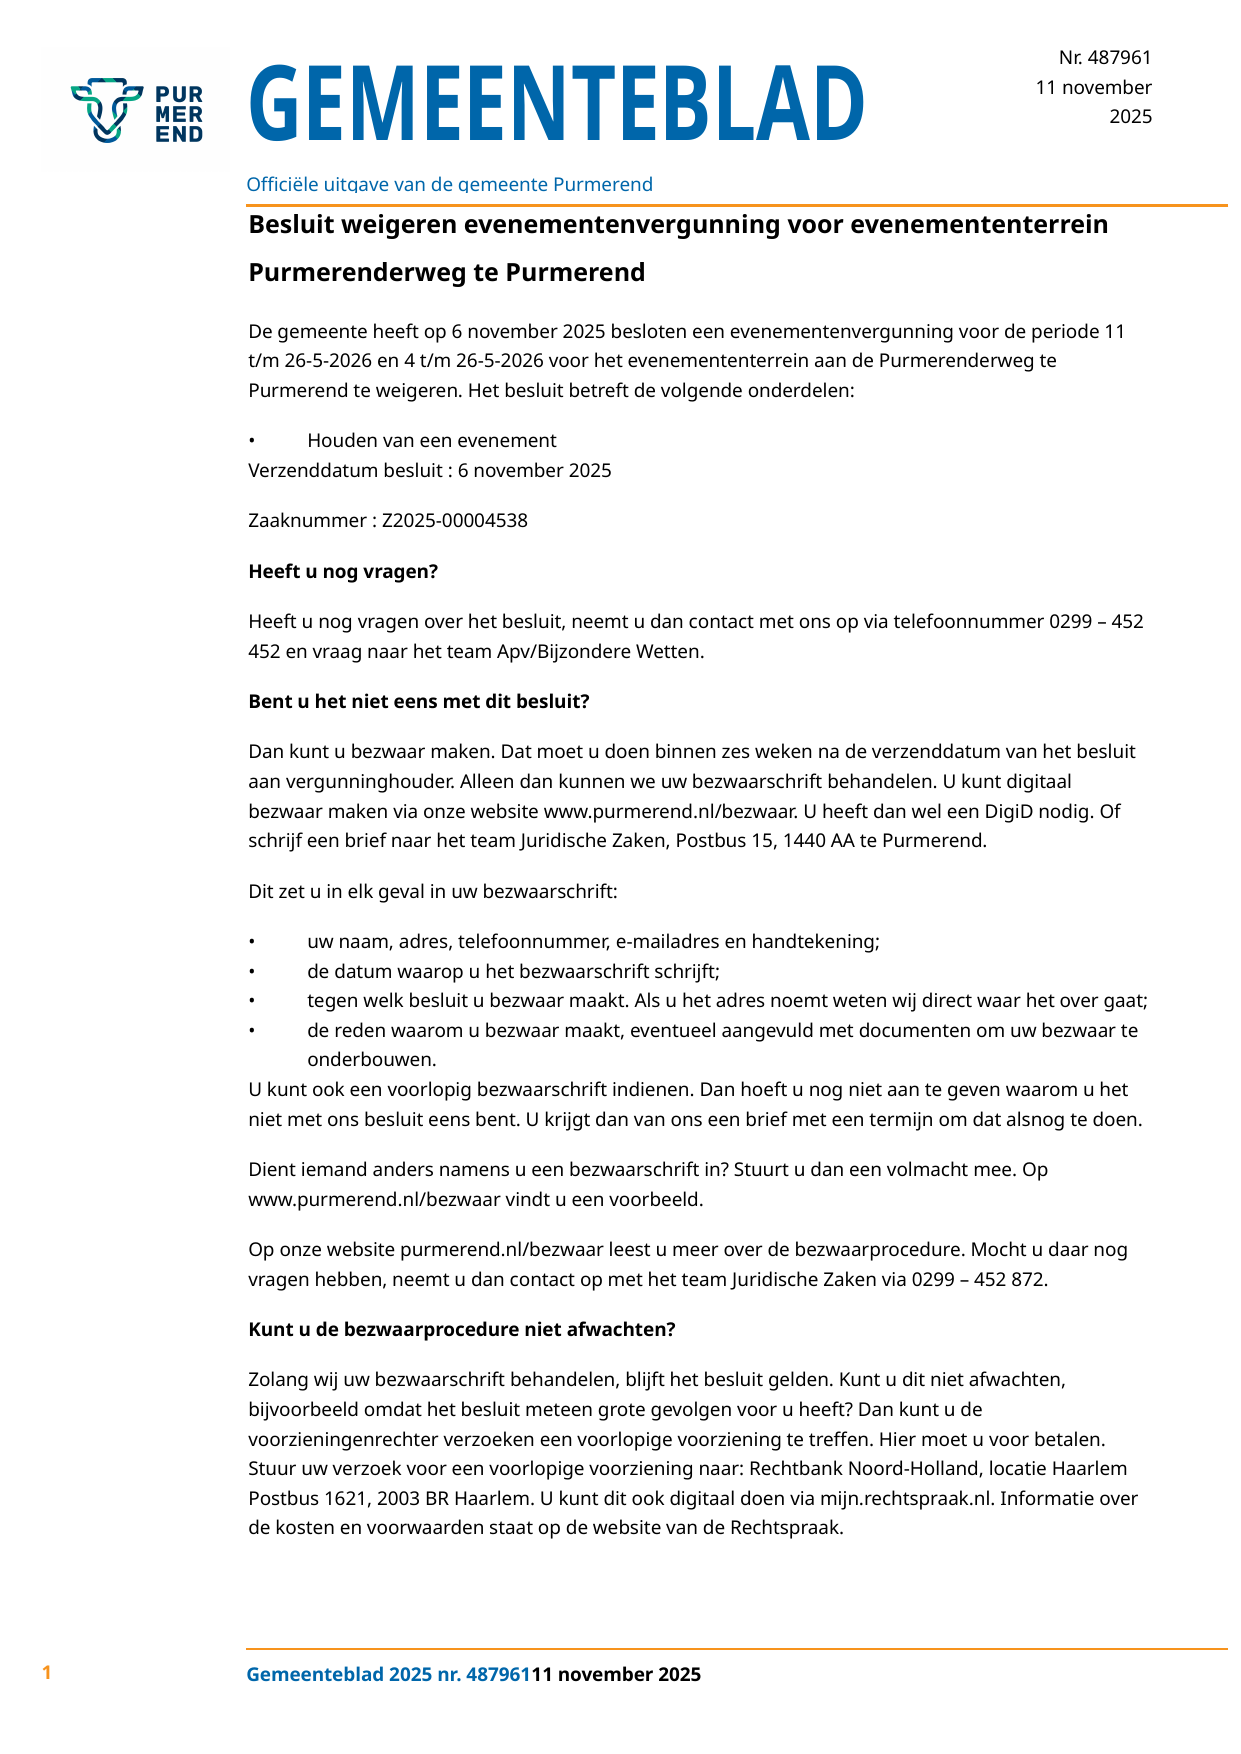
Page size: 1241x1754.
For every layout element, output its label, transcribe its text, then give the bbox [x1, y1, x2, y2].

text Zaaknummer : Z2025-00004538 [248, 507, 1152, 533]
text Heeft u nog vragen? [248, 558, 1152, 584]
picture [41, 47, 231, 172]
text Zolang wij uw bezwaarschrift behandelen, blijft het besluit gelden. Kunt u dit niet afwachten, bijvoorbeeld omdat het besluit meteen grote gevolgen voor u heeft? Dan kunt u de voorzieningenrechter verzoeken een voorlopige voorziening te treffen. Hier moet u voor betalen. Stuur uw verzoek voor een voorlopige voorziening naar: Rechtbank Noord-Holland, locatie Haarlem Postbus 1621, 2003 BR Haarlem. U kunt dit ook digitaal doen via mijn.rechtspraak.nl. Informatie over de kosten en voorwaarden staat op de website van de Rechtspraak. [248, 1367, 1152, 1540]
text Verzenddatum besluit : 6 november 2025 [248, 457, 1152, 483]
list Houden van een evenement [248, 427, 1152, 453]
text Op onze website purmerend.nl/bezwaar leest u meer over de bezwaarprocedure. Mocht u daar nog vragen hebben, neemt u dan contact op met het team Juridische Zaken via 0299 – 452 872. [248, 1236, 1152, 1292]
text Kunt u de bezwaarprocedure niet afwachten? [248, 1316, 1152, 1342]
list uw naam, adres, telefoonnummer, e-mailadres en handtekening; [248, 928, 1152, 954]
list tegen welk besluit u bezwaar maakt. Als u het adres noemt weten wij direct waar het over gaat; [248, 987, 1152, 1013]
text Besluit weigeren evenementenvergunning voor evenemententerrein Purmerenderweg te Purmerend [248, 207, 1152, 288]
text U kunt ook een voorlopig bezwaarschrift indienen. Dan hoeft u nog niet aan te geven waarom u het niet met ons besluit eens bent. U krijgt dan van ons een brief met een termijn om dat alsnog te doen. [248, 1076, 1152, 1132]
list de reden waarom u bezwaar maakt, eventueel aangevuld met documenten om uw bezwaar te onderbouwen. [248, 1017, 1152, 1072]
text Heeft u nog vragen over het besluit, neemt u dan contact met ons op via telefoonnummer 0299 – 452 452 en vraag naar het team Apv/Bijzondere Wetten. [248, 608, 1152, 664]
text Dient iemand anders namens u een bezwaarschrift in? Stuurt u dan een volmacht mee. Op www.purmerend.nl/bezwaar vindt u een voorbeeld. [248, 1156, 1152, 1212]
text Bent u het niet eens met dit besluit? [248, 688, 1152, 714]
list de datum waarop u het bezwaarschrift schrijft; [248, 958, 1152, 984]
text De gemeente heeft op 6 november 2025 besloten een evenementenvergunning voor de periode 11 t/m 26-5-2026 en 4 t/m 26-5-2026 voor het evenemententerrein aan de Purmerenderweg te Purmerend te weigeren. Het besluit betreft de volgende onderdelen: [248, 318, 1152, 403]
text Dan kunt u bezwaar maken. Dat moet u doen binnen zes weken na de verzenddatum van het besluit aan vergunninghouder. Alleen dan kunnen we uw bezwaarschrift behandelen. U kunt digitaal bezwaar maken via onze website www.purmerend.nl/bezwaar. U heeft dan wel een DigiD nodig. Of schrijf een brief naar het team Juridische Zaken, Postbus 15, 1440 AA te Purmerend. [248, 739, 1152, 853]
text Dit zet u in elk geval in uw bezwaarschrift: [248, 878, 1152, 904]
